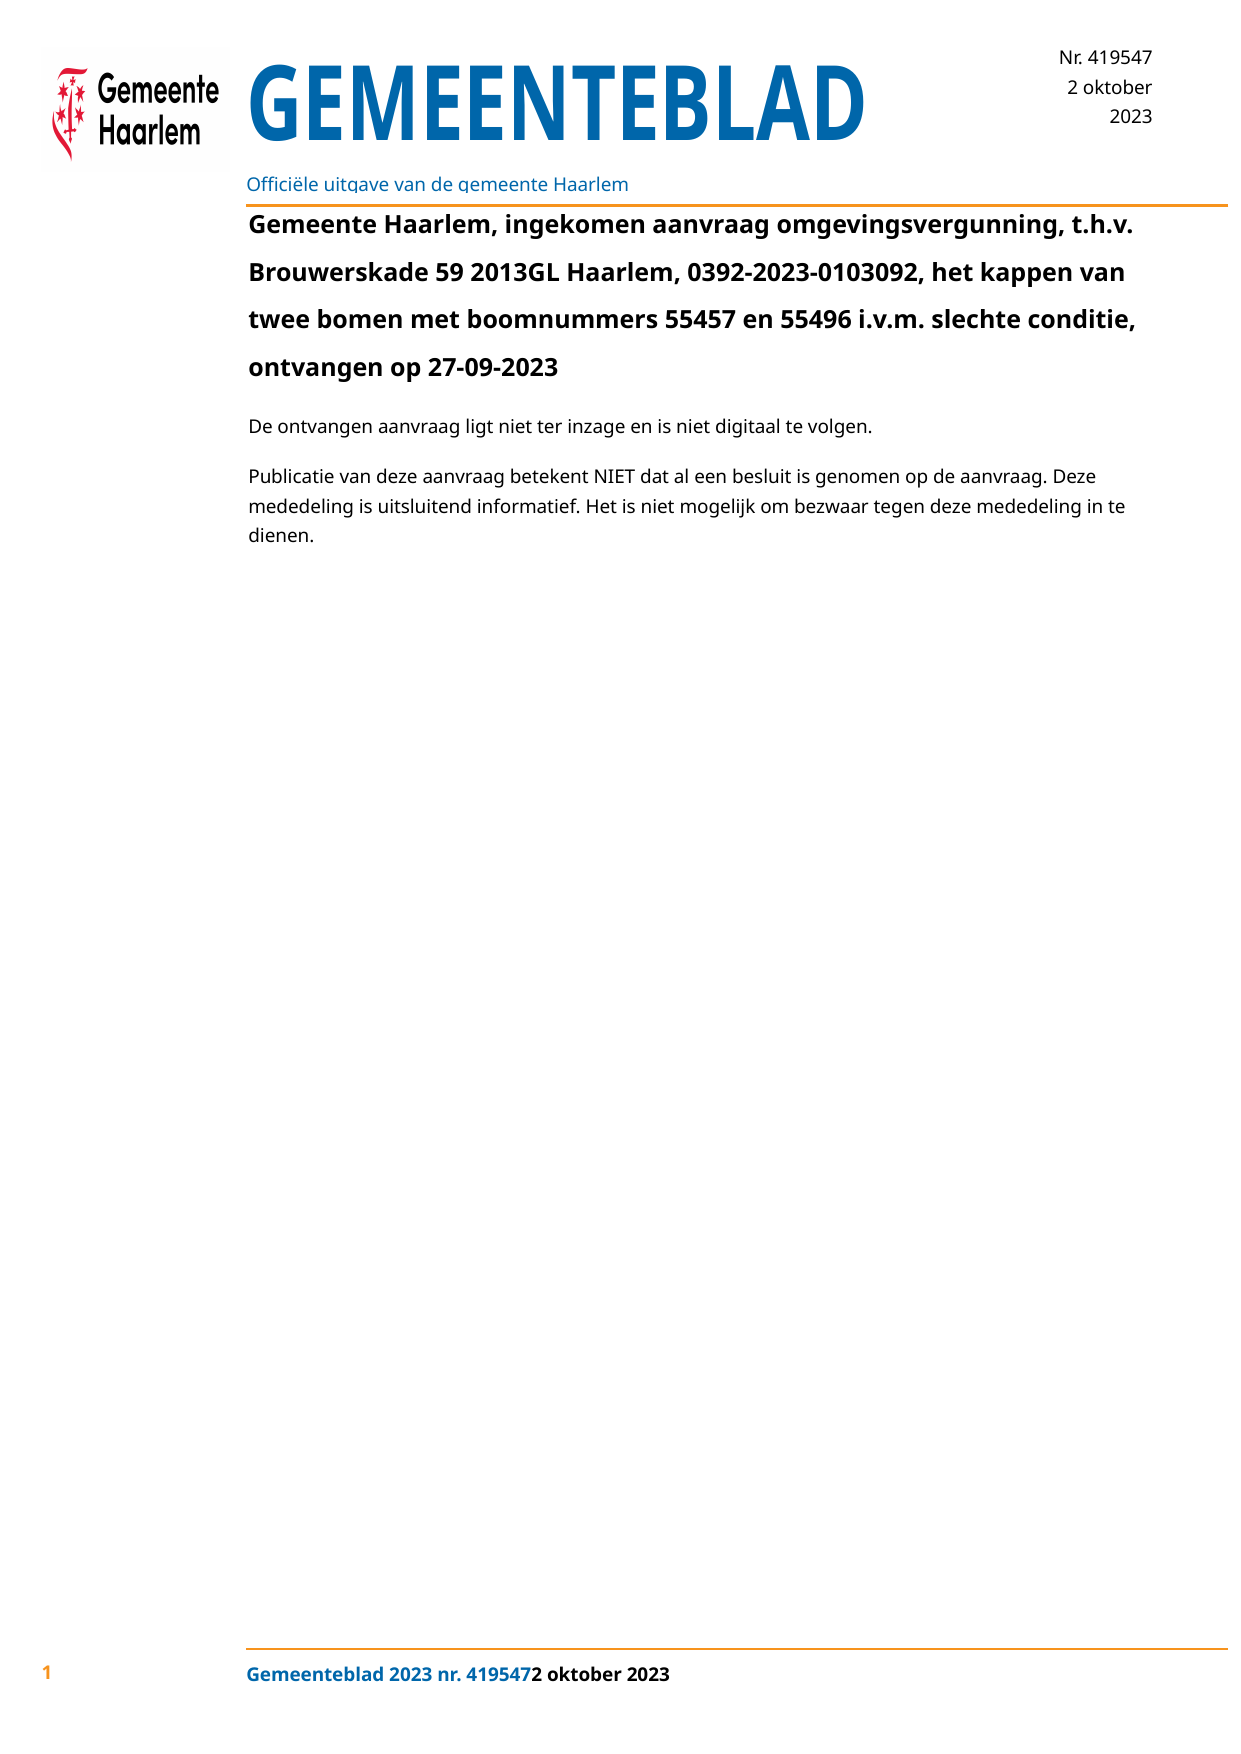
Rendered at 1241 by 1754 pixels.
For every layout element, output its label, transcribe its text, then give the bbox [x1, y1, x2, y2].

text Publicatie van deze aanvraag betekent NIET dat al een besluit is genomen op de aanvraag. Deze mededeling is uitsluitend informatief. Het is niet mogelijk om bezwaar tegen deze mededeling in te dienen. [248, 463, 1152, 548]
picture [41, 47, 231, 172]
text De ontvangen aanvraag ligt niet ter inzage en is niet digitaal te volgen. [248, 413, 1152, 439]
text Gemeente Haarlem, ingekomen aanvraag omgevingsvergunning, t.h.v. Brouwerskade 59 2013GL Haarlem, 0392-2023-0103092, het kappen van twee bomen met boomnummers 55457 en 55496 i.v.m. slechte conditie, ontvangen op 27-09-2023 [248, 207, 1152, 384]
